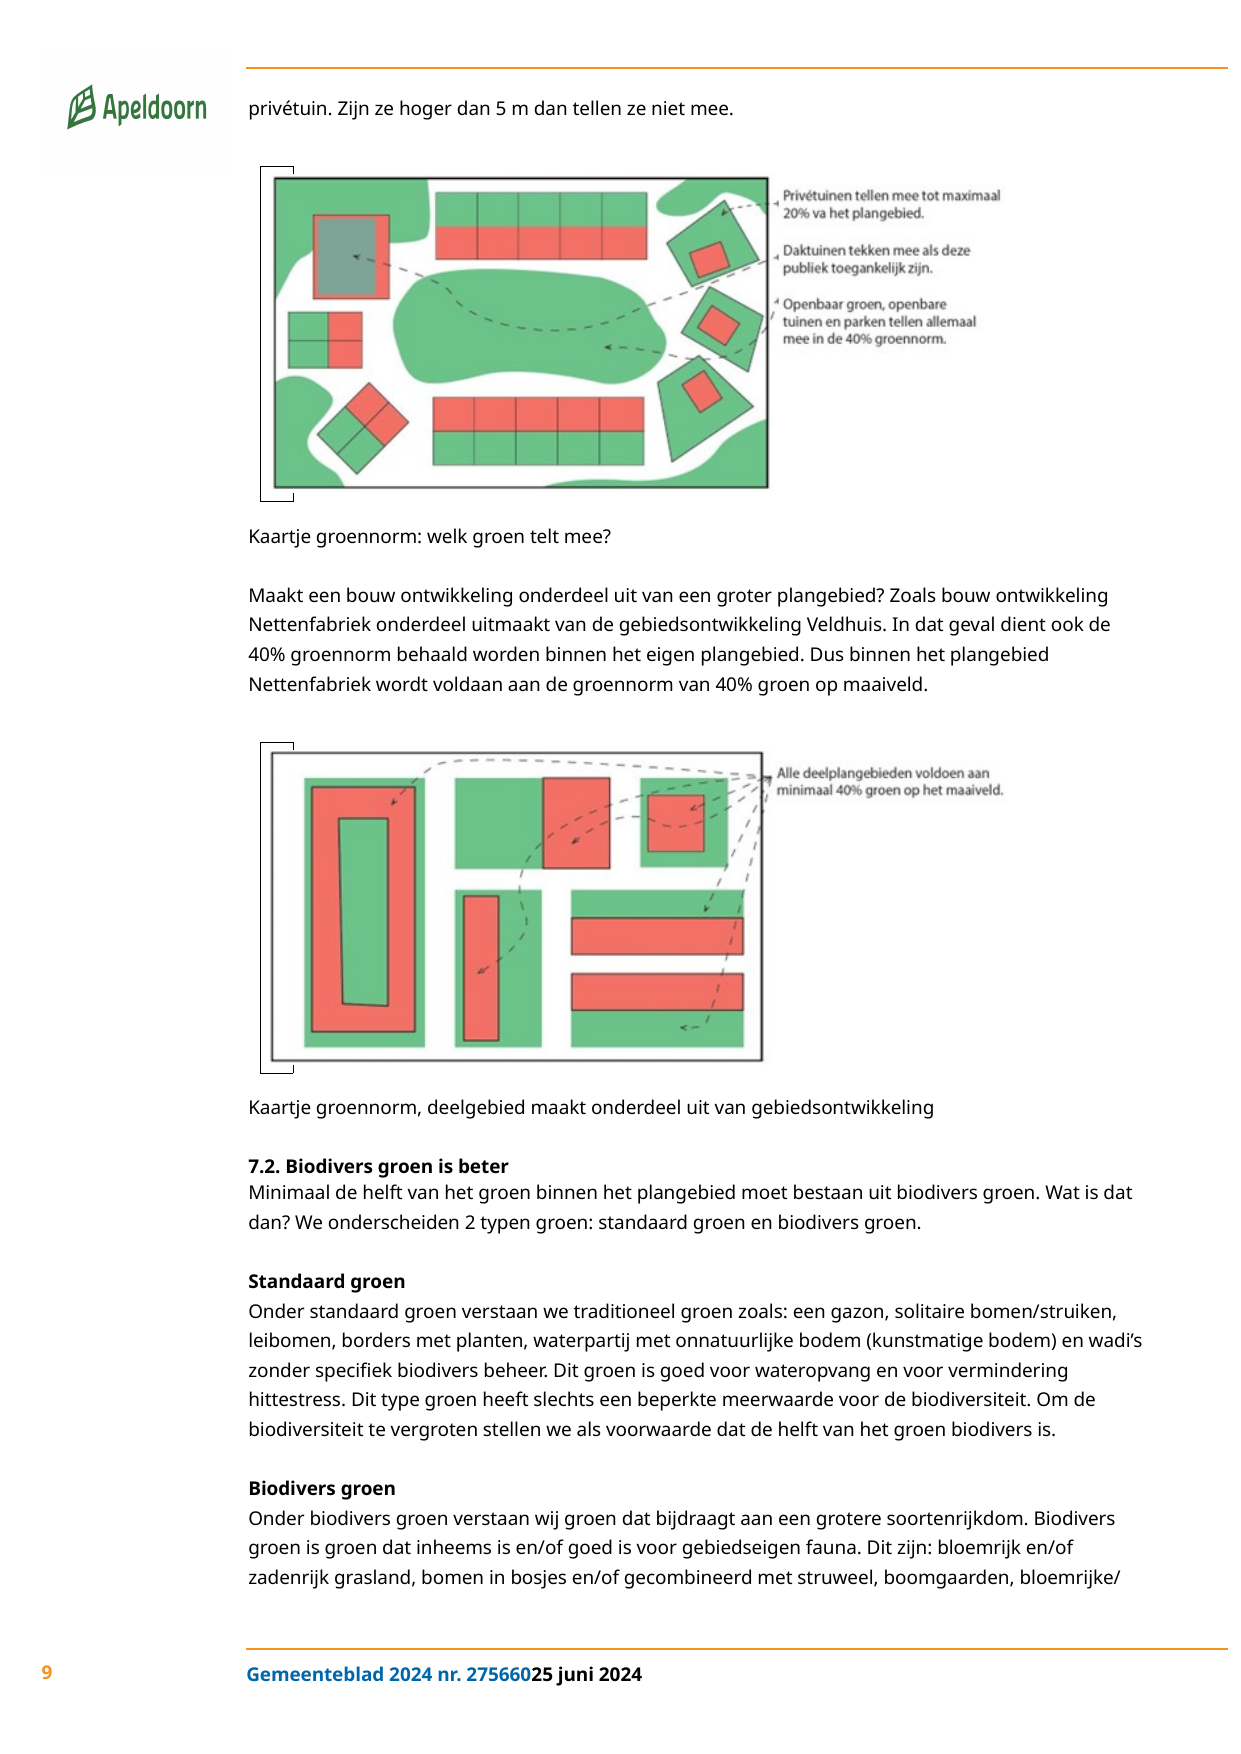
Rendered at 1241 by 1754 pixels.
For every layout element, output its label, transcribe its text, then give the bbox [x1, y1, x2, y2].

text Biodivers groen [248, 1475, 1152, 1501]
picture [268, 750, 1008, 1065]
text Onder biodivers groen verstaan wij groen dat bijdraagt aan een grotere soortenrijkdom. Biodivers groen is groen dat inheems is en/of goed is voor gebiedseigen fauna. Dit zijn: bloemrijk en/of zadenrijk grasland, bomen in bosjes en/of gecombineerd met struweel, boomgaarden, bloemrijke/ [248, 1505, 1152, 1590]
text 7.2. Biodivers groen is beter [248, 1154, 1152, 1179]
text Maakt een bouw ontwikkeling onderdeel uit van een groter plangebied? Zoals bouw ontwikkeling Nettenfabriek onderdeel uitmaakt van de gebiedsontwikkeling Veldhuis. In dat geval dient ook de 40% groennorm behaald worden binnen het eigen plangebied. Dus binnen het plangebied Nettenfabriek wordt voldaan aan de groennorm van 40% groen op maaiveld. [248, 582, 1152, 696]
text Standaard groen [248, 1268, 1152, 1294]
text Onder standaard groen verstaan we traditioneel groen zoals: een gazon, solitaire bomen/struiken, leibomen, borders met planten, waterpartij met onnatuurlijke bodem (kunstmatige bodem) en wadi’s zonder specifiek biodivers beheer. Dit groen is goed voor wateropvang en voor vermindering hittestress. Dit type groen heeft slechts een beperkte meerwaarde voor de biodiversiteit. Om de biodiversiteit te vergroten stellen we als voorwaarde dat de helft van het groen biodivers is. [248, 1298, 1152, 1442]
text Minimaal de helft van het groen binnen het plangebied moet bestaan uit biodivers groen. Wat is dat dan? We onderscheiden 2 typen groen: standaard groen en biodivers groen. [248, 1179, 1152, 1235]
text privétuin. Zijn ze hoger dan 5 m dan tellen ze niet mee. [248, 95, 1152, 121]
picture [268, 174, 1008, 493]
picture [41, 47, 231, 172]
text Kaartje groennorm: welk groen telt mee? [248, 523, 1152, 548]
text Kaartje groennorm, deelgebied maakt onderdeel uit van gebiedsontwikkeling [248, 1094, 1152, 1120]
